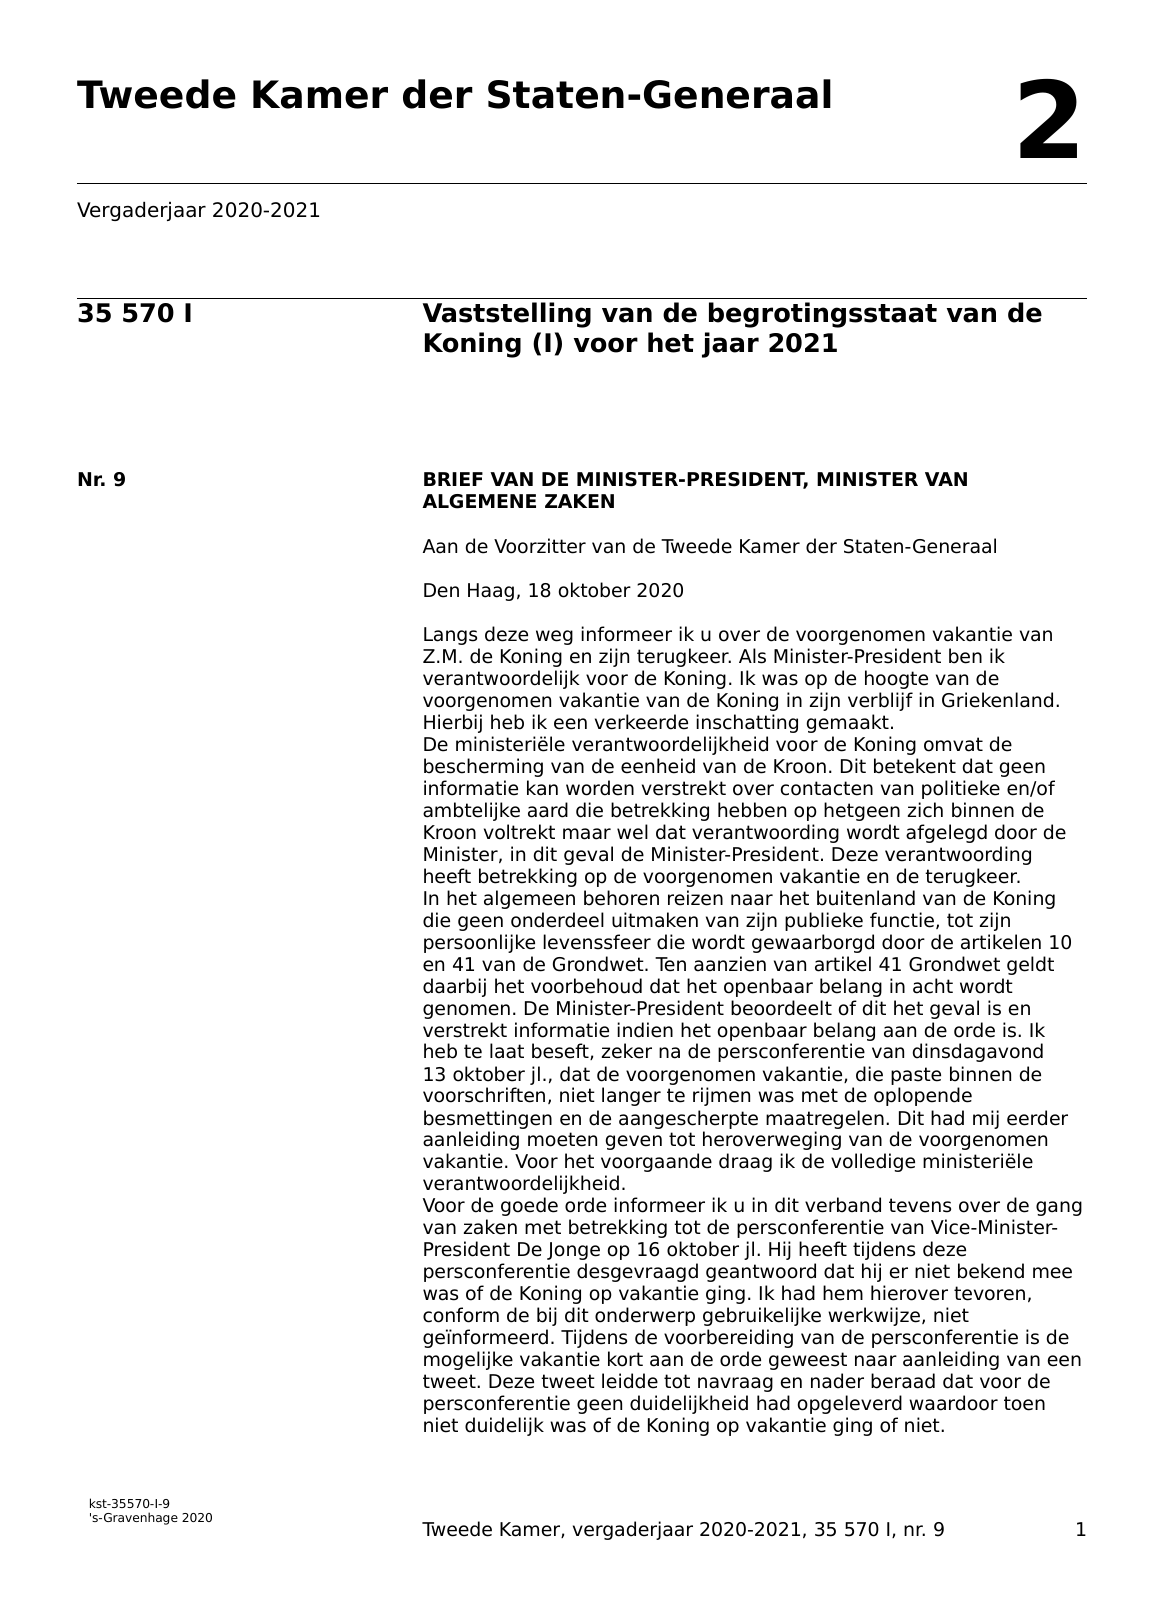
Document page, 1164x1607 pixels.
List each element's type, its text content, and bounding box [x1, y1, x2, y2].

text kst-35570-I-9 [88, 1497, 323, 1511]
table_cell Vergaderjaar 2020-2021 [77, 184, 1087, 298]
text Langs deze weg informeer ik u over de voorgenomen vakantie van Z.M. de Koning en zijn terugkeer. Als Minister-President ben ik verantwoordelijk voor de Koning. Ik was op de hoogte van de voorgenomen vakantie van de Koning in zijn verblijf in Griekenland. Hierbij heb ik een verkeerde inschatting gemaakt. [422, 624, 1087, 734]
table_header Tweede Kamer der Staten-Generaal [77, 59, 886, 183]
subtitle Nr. 9 BRIEF VAN DE MINISTER-PRESIDENT, MINISTER VAN ALGEMENE ZAKEN [77, 469, 1087, 513]
text Den Haag, 18 oktober 2020 [422, 580, 1087, 602]
subtitle 35 570 I Vaststelling van de begrotingsstaat van de Koning (I) voor het jaar 2021 [77, 299, 1087, 358]
text Voor de goede orde informeer ik u in dit verband tevens over de gang van zaken met betrekking tot de persconferentie van Vice-Minister-President De Jonge op 16 oktober jl. Hij heeft tijdens deze persconferentie desgevraagd geantwoord dat hij er niet bekend mee was of de Koning op vakantie ging. Ik had hem hierover tevoren, conform de bij dit onderwerp gebruikelijke werkwijze, niet geïnformeerd. Tijdens de voorbereiding van de persconferentie is de mogelijke vakantie kort aan de orde geweest naar aanleiding van een tweet. Deze tweet leidde tot navraag en nader beraad dat voor de persconferentie geen duidelijkheid had opgeleverd waardoor toen niet duidelijk was of de Koning op vakantie ging of niet. [422, 1195, 1087, 1437]
table_header 2 [886, 59, 1087, 183]
text In het algemeen behoren reizen naar het buitenland van de Koning die geen onderdeel uitmaken van zijn publieke functie, tot zijn persoonlijke levenssfeer die wordt gewaarborgd door de artikelen 10 en 41 van de Grondwet. Ten aanzien van artikel 41 Grondwet geldt daarbij het voorbehoud dat het openbaar belang in acht wordt genomen. De Minister-President beoordeelt of dit het geval is en verstrekt informatie indien het openbaar belang aan de orde is. Ik heb te laat beseft, zeker na de persconferentie van dinsdagavond 13 oktober jl., dat de voorgenomen vakantie, die paste binnen de voorschriften, niet langer te rijmen was met de oplopende besmettingen en de aangescherpte maatregelen. Dit had mij eerder aanleiding moeten geven tot heroverweging van de voorgenomen vakantie. Voor het voorgaande draag ik de volledige ministeriële verantwoordelijkheid. [422, 888, 1087, 1195]
text Aan de Voorzitter van de Tweede Kamer der Staten-Generaal [422, 536, 1087, 557]
text De ministeriële verantwoordelijkheid voor de Koning omvat de bescherming van de eenheid van de Kroon. Dit betekent dat geen informatie kan worden verstrekt over contacten van politieke en/of ambtelijke aard die betrekking hebben op hetgeen zich binnen de Kroon voltrekt maar wel dat verantwoording wordt afgelegd door de Minister, in dit geval de Minister-President. Deze verantwoording heeft betrekking op de voorgenomen vakantie en de terugkeer. [422, 734, 1087, 888]
text 's-Gravenhage 2020 [88, 1511, 323, 1525]
